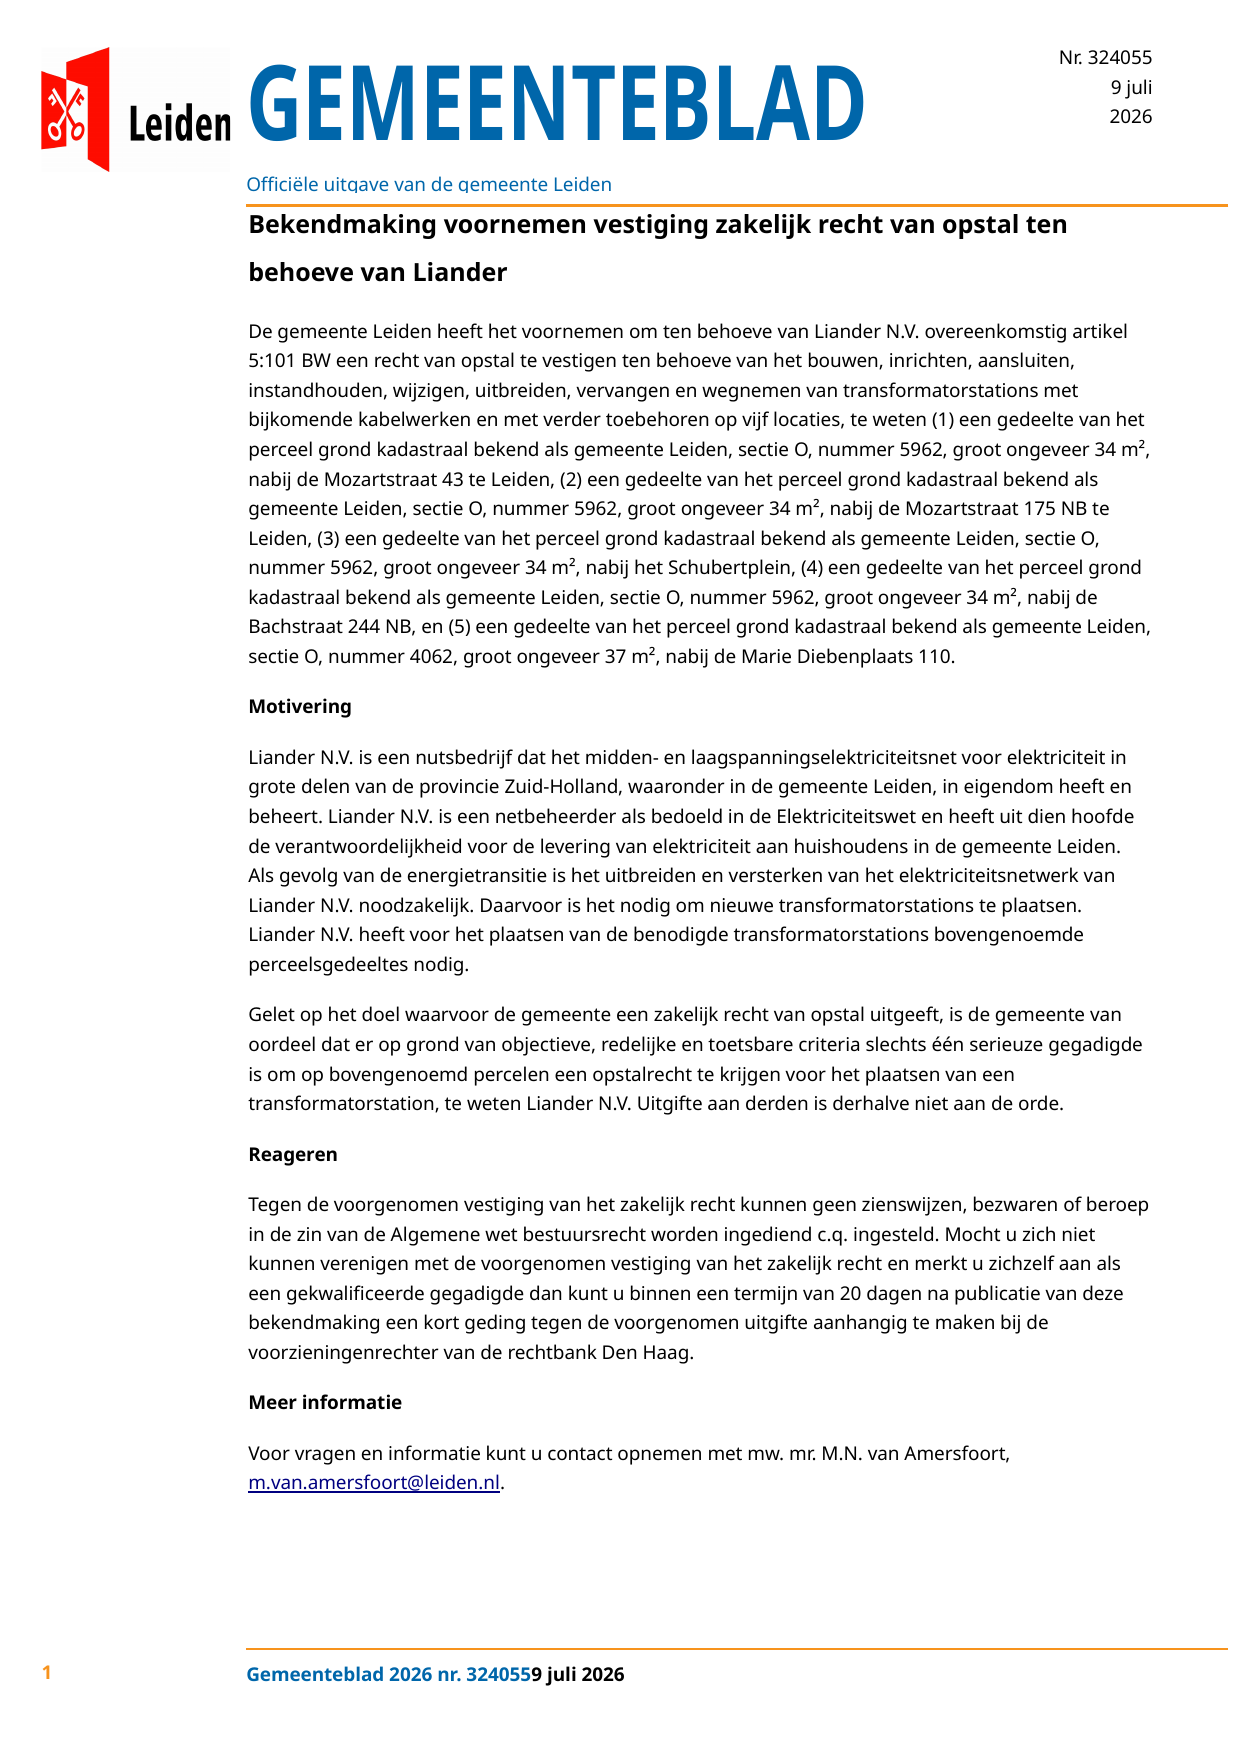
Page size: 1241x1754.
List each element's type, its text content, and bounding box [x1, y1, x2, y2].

text Gelet op het doel waarvoor de gemeente een zakelijk recht van opstal uitgeeft, is de gemeente van oordeel dat er op grond van objectieve, redelijke en toetsbare criteria slechts één serieuze gegadigde is om op bovengenoemd percelen een opstalrecht te krijgen voor het plaatsen van een transformatorstation, te weten Liander N.V. Uitgifte aan derden is derhalve niet aan de orde. [248, 1002, 1152, 1116]
text Motivering [248, 694, 1152, 719]
text Meer informatie [248, 1389, 1152, 1415]
text Reageren [248, 1141, 1152, 1167]
text Tegen de voorgenomen vestiging van het zakelijk recht kunnen geen zienswijzen, bezwaren of beroep in de zin van de Algemene wet bestuursrecht worden ingediend c.q. ingesteld. Mocht u zich niet kunnen verenigen met de voorgenomen vestiging van het zakelijk recht en merkt u zichzelf aan als een gekwalificeerde gegadigde dan kunt u binnen een termijn van 20 dagen na publicatie van deze bekendmaking een kort geding tegen de voorgenomen uitgifte aanhangig te maken bij de voorzieningenrechter van de rechtbank Den Haag. [248, 1191, 1152, 1365]
picture [41, 47, 231, 172]
text Voor vragen en informatie kunt u contact opnemen met mw. mr. M.N. van Amersfoort, m.van.amersfoort@leiden.nl. [248, 1440, 1152, 1495]
text Bekendmaking voornemen vestiging zakelijk recht van opstal ten behoeve van Liander [248, 207, 1152, 288]
text Liander N.V. is een nutsbedrijf dat het midden- en laagspanningselektriciteitsnet voor elektriciteit in grote delen van de provincie Zuid-Holland, waaronder in de gemeente Leiden, in eigendom heeft en beheert. Liander N.V. is een netbeheerder als bedoeld in de Elektriciteitswet en heeft uit dien hoofde de verantwoordelijkheid voor de levering van elektriciteit aan huishoudens in de gemeente Leiden. Als gevolg van de energietransitie is het uitbreiden en versterken van het elektriciteitsnetwerk van Liander N.V. noodzakelijk. Daarvoor is het nodig om nieuwe transformatorstations te plaatsen. Liander N.V. heeft voor het plaatsen van de benodigde transformatorstations bovengenoemde perceelsgedeeltes nodig. [248, 744, 1152, 977]
text De gemeente Leiden heeft het voornemen om ten behoeve van Liander N.V. overeenkomstig artikel 5:101 BW een recht van opstal te vestigen ten behoeve van het bouwen, inrichten, aansluiten, instandhouden, wijzigen, uitbreiden, vervangen en wegnemen van transformatorstations met bijkomende kabelwerken en met verder toebehoren op vijf locaties, te weten (1) een gedeelte van het perceel grond kadastraal bekend als gemeente Leiden, sectie O, nummer 5962, groot ongeveer 34 m², nabij de Mozartstraat 43 te Leiden, (2) een gedeelte van het perceel grond kadastraal bekend als gemeente Leiden, sectie O, nummer 5962, groot ongeveer 34 m², nabij de Mozartstraat 175 NB te Leiden, (3) een gedeelte van het perceel grond kadastraal bekend als gemeente Leiden, sectie O, nummer 5962, groot ongeveer 34 m², nabij het Schubertplein, (4) een gedeelte van het perceel grond kadastraal bekend als gemeente Leiden, sectie O, nummer 5962, groot ongeveer 34 m², nabij de Bachstraat 244 NB, en (5) een gedeelte van het perceel grond kadastraal bekend als gemeente Leiden, sectie O, nummer 4062, groot ongeveer 37 m², nabij de Marie Diebenplaats 110. [248, 318, 1152, 669]
